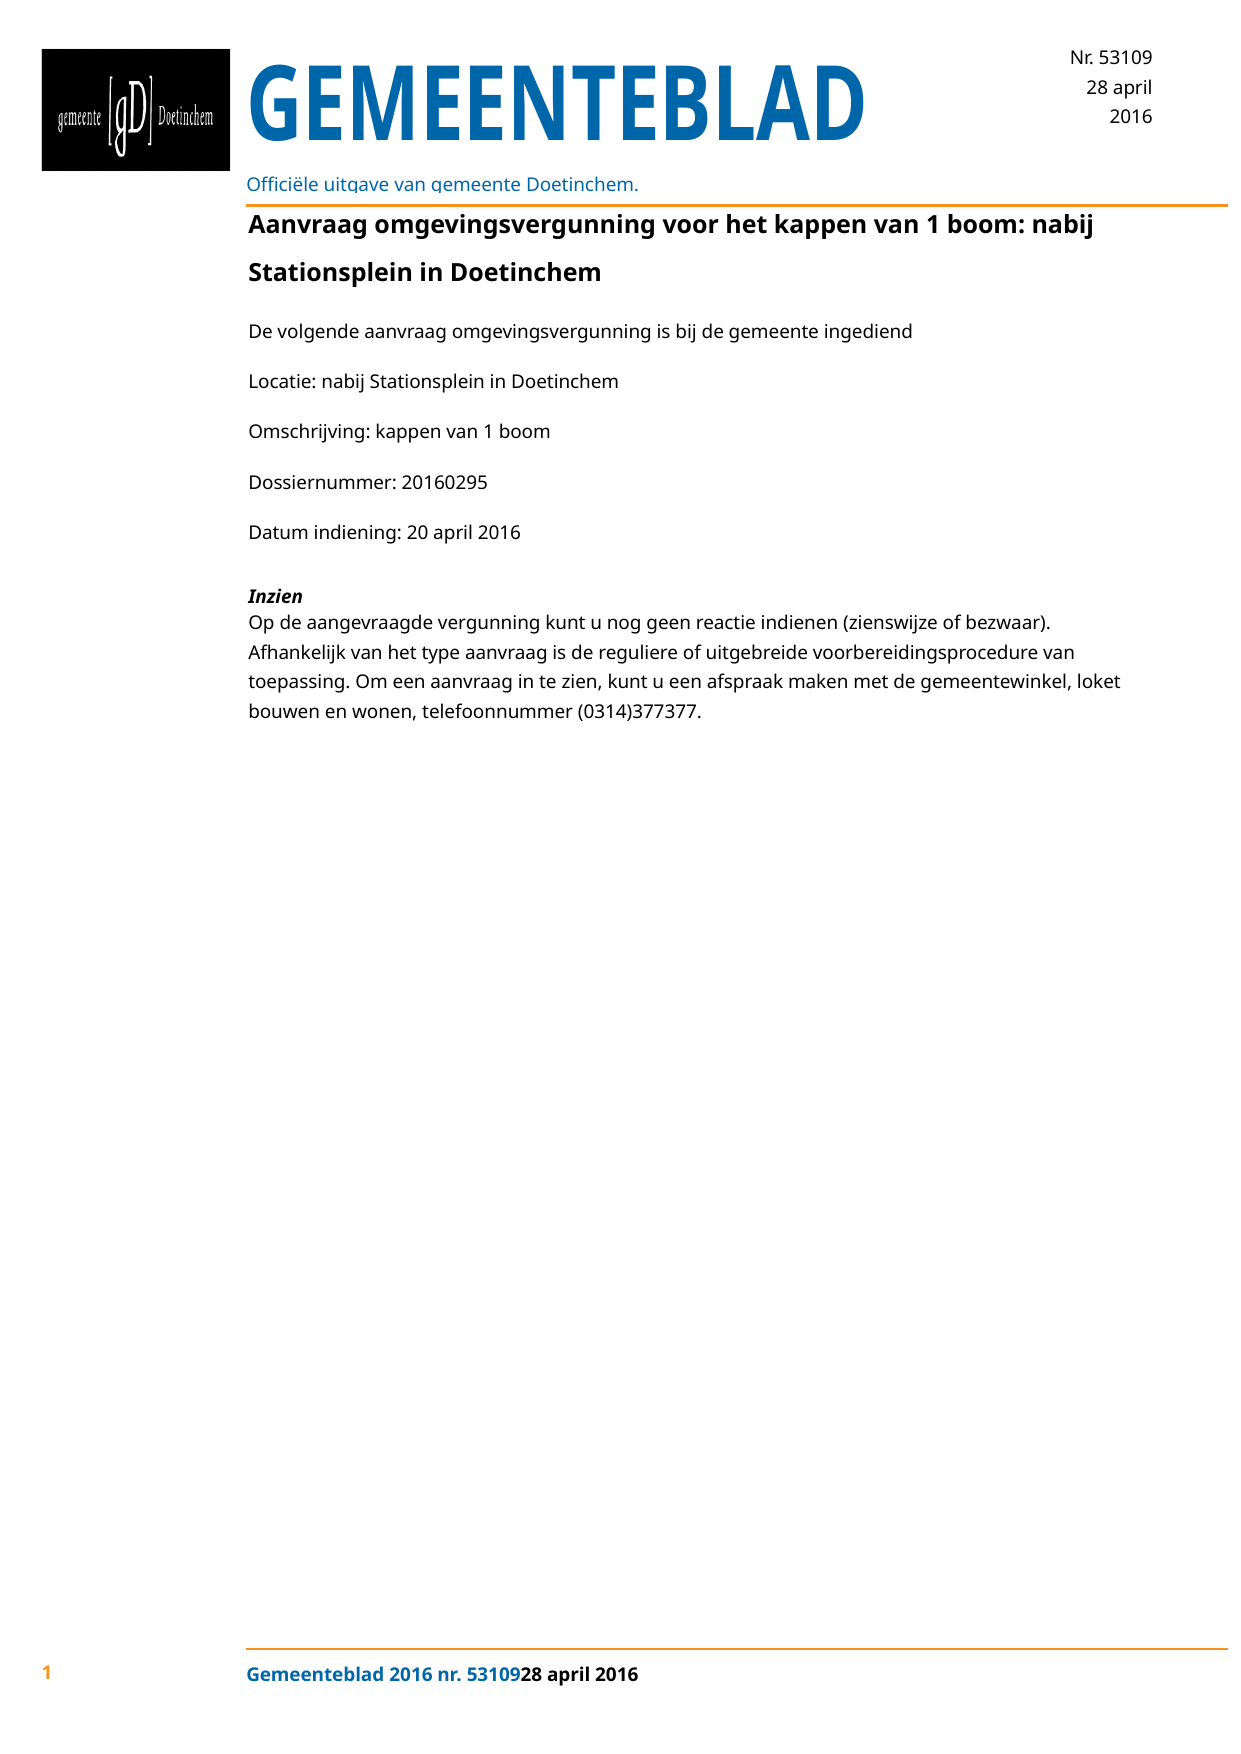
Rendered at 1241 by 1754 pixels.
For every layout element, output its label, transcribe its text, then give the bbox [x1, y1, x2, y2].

text Datum indiening: 20 april 2016 [248, 519, 1152, 545]
text Inzien [248, 583, 1152, 609]
text Omschrijving: kappen van 1 boom [248, 419, 1152, 444]
text Aanvraag omgevingsvergunning voor het kappen van 1 boom: nabij Stationsplein in Doetinchem [248, 207, 1152, 288]
picture [41, 47, 231, 172]
text Op de aangevraagde vergunning kunt u nog geen reactie indienen (zienswijze of bezwaar). Afhankelijk van het type aanvraag is de reguliere of uitgebreide voorbereidingsprocedure van toepassing. Om een aanvraag in te zien, kunt u een afspraak maken met de gemeentewinkel, loket bouwen en wonen, telefoonnummer (0314)377377. [248, 609, 1152, 724]
text Dossiernummer: 20160295 [248, 469, 1152, 495]
text Locatie: nabij Stationsplein in Doetinchem [248, 368, 1152, 394]
text De volgende aanvraag omgevingsvergunning is bij de gemeente ingediend [248, 318, 1152, 344]
